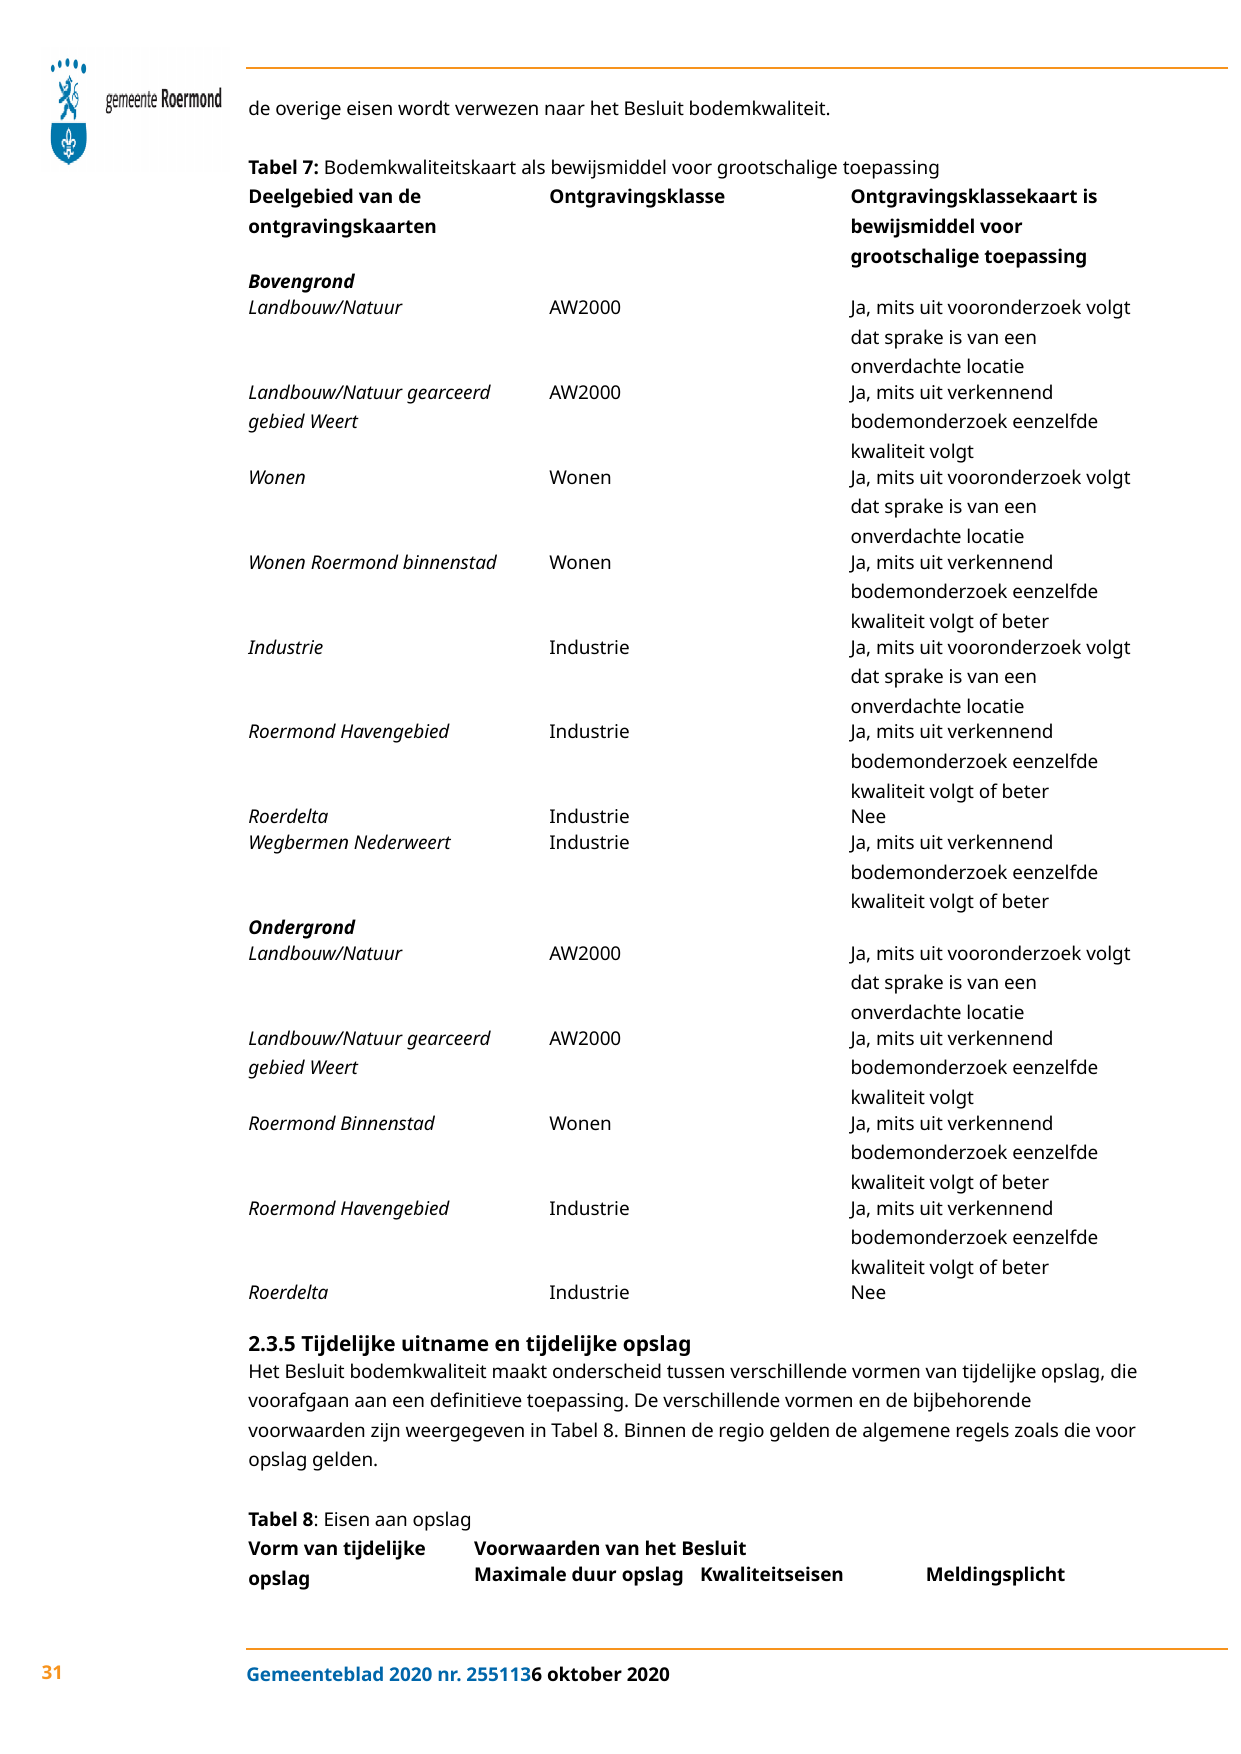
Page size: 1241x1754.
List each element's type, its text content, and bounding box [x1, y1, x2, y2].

table_cell Roerdelta [248, 1280, 549, 1305]
text 2.3.5 Tijdelijke uitname en tijdelijke opslag [248, 1329, 1152, 1358]
table_cell AW2000 [549, 379, 850, 464]
table_cell Kwaliteitseisen [700, 1561, 926, 1591]
table_cell Ja, mits uit verkennend bodemonderzoek eenzelfde kwaliteit volgt of beter [850, 549, 1152, 634]
table_cell Nee [850, 804, 1152, 829]
table_cell Industrie [549, 719, 850, 804]
table_cell Landbouw/Natuur [248, 940, 549, 1025]
table_cell Wonen [248, 464, 549, 549]
text Tabel 7: Bodemkwaliteitskaart als bewijsmiddel voor grootschalige toepassing [248, 154, 1152, 180]
table_cell Landbouw/Natuur gearceerd gebied Weert [248, 1025, 549, 1110]
table_cell Wonen [549, 464, 850, 549]
table_cell Ja, mits uit vooronderzoek volgt dat sprake is van een onverdachte locatie [850, 294, 1152, 379]
table_cell AW2000 [549, 294, 850, 379]
picture [41, 47, 231, 172]
table_cell Wegbermen Nederweert [248, 829, 549, 914]
text de overige eisen wordt verwezen naar het Besluit bodemkwaliteit. [248, 95, 1152, 121]
table_header Ontgravingsklassekaart is bewijsmiddel voor grootschalige toepassing [850, 184, 1152, 268]
table_cell Industrie [248, 634, 549, 719]
table_cell Roermond Havengebied [248, 1195, 549, 1279]
table_cell Wonen Roermond binnenstad [248, 549, 549, 634]
table_cell Ja, mits uit verkennend bodemonderzoek eenzelfde kwaliteit volgt of beter [850, 719, 1152, 804]
table_cell Ja, mits uit verkennend bodemonderzoek eenzelfde kwaliteit volgt [850, 379, 1152, 464]
table_cell Roermond Binnenstad [248, 1110, 549, 1195]
table_header Ontgravingsklasse [549, 184, 850, 268]
table_cell Industrie [549, 829, 850, 914]
table_cell Roermond Havengebied [248, 719, 549, 804]
table_cell Wonen [549, 1110, 850, 1195]
table_cell Industrie [549, 634, 850, 719]
table_cell Ja, mits uit vooronderzoek volgt dat sprake is van een onverdachte locatie [850, 940, 1152, 1025]
table_cell Ja, mits uit verkennend bodemonderzoek eenzelfde kwaliteit volgt of beter [850, 1110, 1152, 1195]
table_cell Ja, mits uit verkennend bodemonderzoek eenzelfde kwaliteit volgt of beter [850, 1195, 1152, 1279]
table_header Vorm van tijdelijke opslag [248, 1535, 474, 1591]
table_cell Meldingsplicht [926, 1561, 1152, 1591]
table_cell Ja, mits uit verkennend bodemonderzoek eenzelfde kwaliteit volgt of beter [850, 829, 1152, 914]
table_cell Maximale duur opslag [474, 1561, 700, 1591]
table_cell Industrie [549, 804, 850, 829]
table_cell Landbouw/Natuur gearceerd gebied Weert [248, 379, 549, 464]
table_cell Roerdelta [248, 804, 549, 829]
table_cell Ja, mits uit vooronderzoek volgt dat sprake is van een onverdachte locatie [850, 634, 1152, 719]
table_cell Ja, mits uit vooronderzoek volgt dat sprake is van een onverdachte locatie [850, 464, 1152, 549]
table_cell Bovengrond [248, 269, 1152, 294]
text Het Besluit bodemkwaliteit maakt onderscheid tussen verschillende vormen van tijdelijke opslag, die voorafgaan aan een definitieve toepassing. De verschillende vormen en de bijbehorende voorwaarden zijn weergegeven in Tabel 8. Binnen de regio gelden de algemene regels zoals die voor opslag gelden. [248, 1358, 1152, 1472]
table_cell Nee [850, 1280, 1152, 1305]
table_header Deelgebied van de ontgravingskaarten [248, 184, 549, 268]
text Tabel 8: Eisen aan opslag [248, 1506, 1152, 1531]
table_cell Industrie [549, 1195, 850, 1279]
table_cell Wonen [549, 549, 850, 634]
table_cell AW2000 [549, 1025, 850, 1110]
table_header Voorwaarden van het Besluit [474, 1535, 1152, 1561]
table_cell Ondergrond [248, 914, 1152, 940]
table_cell Ja, mits uit verkennend bodemonderzoek eenzelfde kwaliteit volgt [850, 1025, 1152, 1110]
table_cell Landbouw/Natuur [248, 294, 549, 379]
table_cell Industrie [549, 1280, 850, 1305]
table_cell AW2000 [549, 940, 850, 1025]
